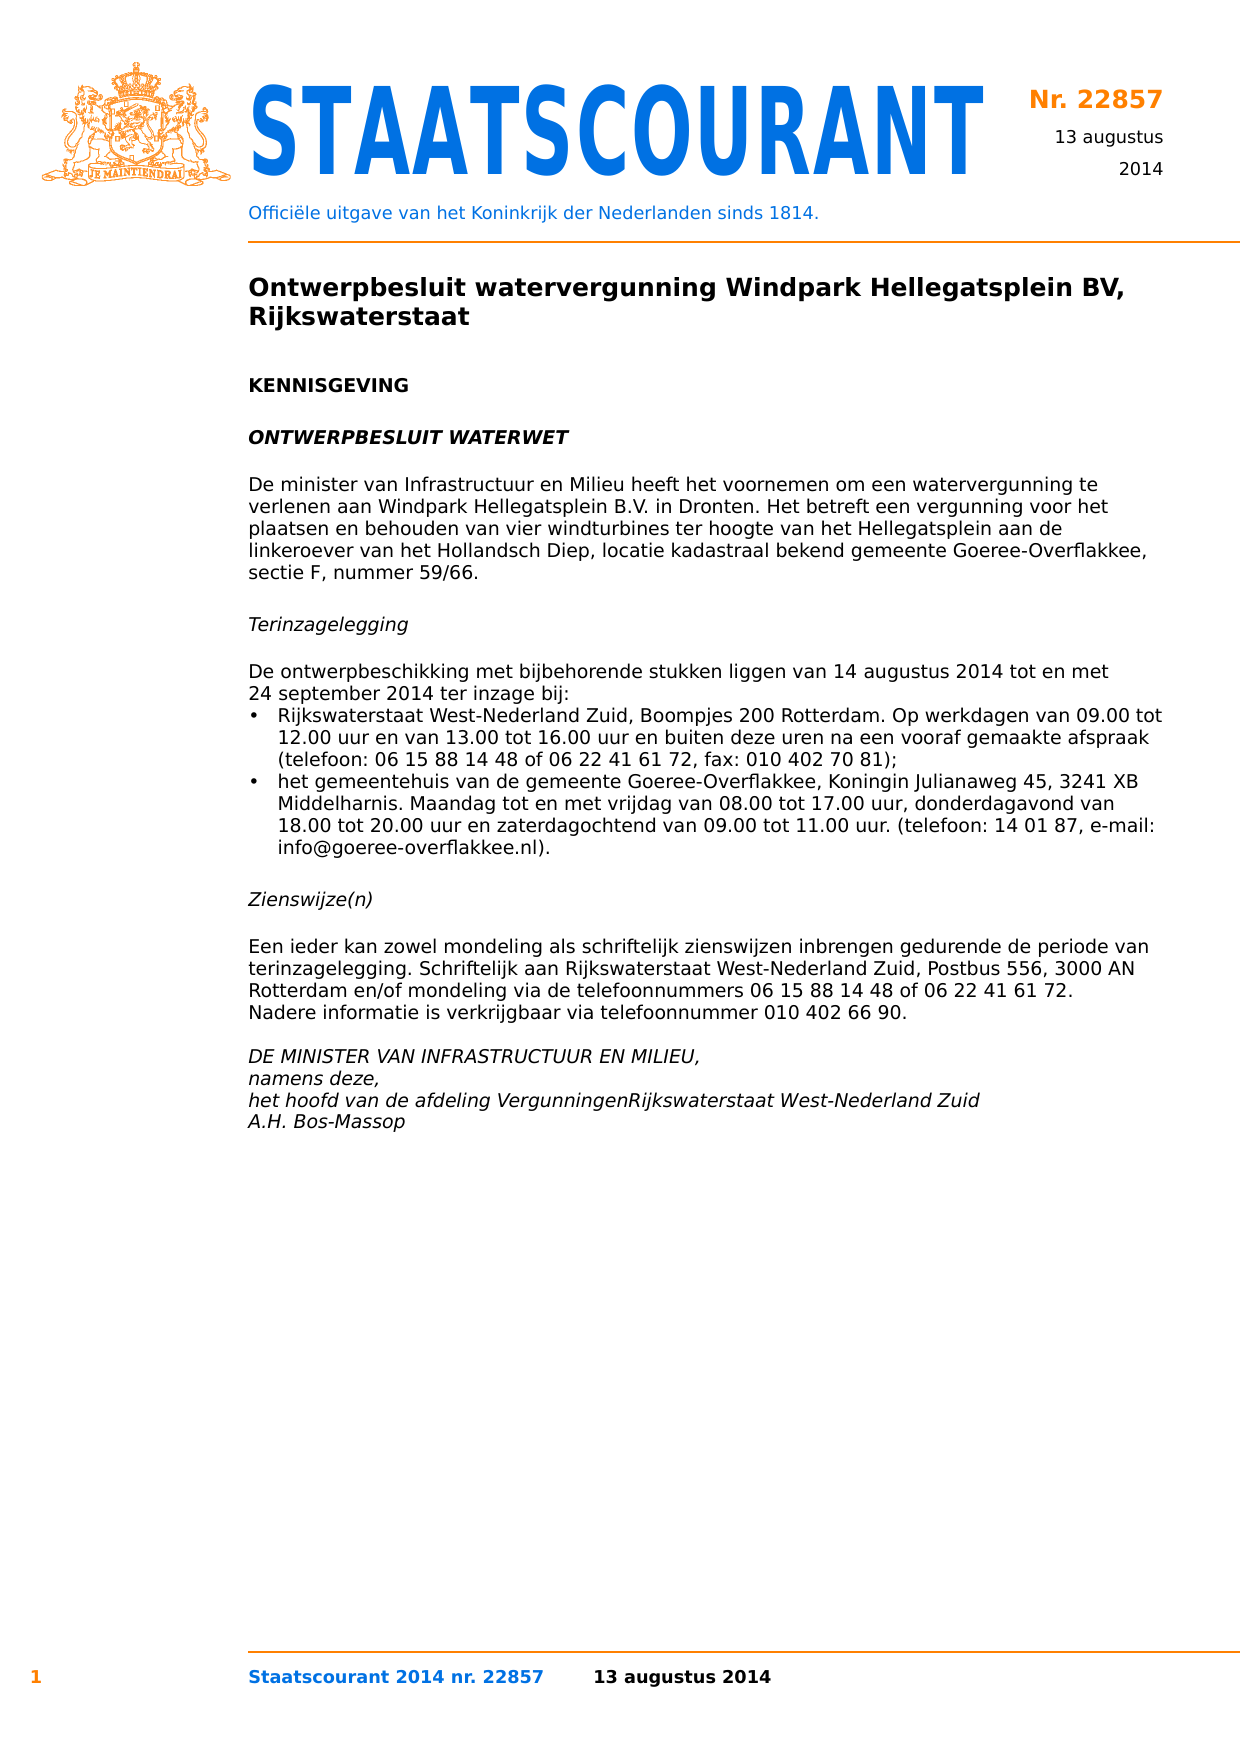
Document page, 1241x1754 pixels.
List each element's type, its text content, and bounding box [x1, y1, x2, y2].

subtitle Ontwerpbesluit watervergunning Windpark Hellegatsplein BV, Rijkswaterstaat [248, 273, 1163, 331]
table_cell Officiële uitgave van het Koninkrijk der Nederlanden sinds 1814. [248, 203, 1240, 241]
subtitle KENNISGEVING [248, 375, 1163, 397]
picture [41, 62, 231, 186]
table_cell 13 augustus [998, 121, 1240, 153]
text • Rijkswaterstaat West-Nederland Zuid, Boompjes 200 Rotterdam. Op werkdagen van 09.00 tot 12.00 uur en van 13.00 tot 16.00 uur en buiten deze uren na een vooraf gemaakte afspraak (telefoon: 06 15 88 14 48 of 06 22 41 61 72, fax: 010 402 70 81); [248, 705, 1163, 771]
text Nadere informatie is verkrijgbaar via telefoonnummer 010 402 66 90. [248, 1002, 1163, 1024]
text Een ieder kan zowel mondeling als schriftelijk zienswijzen inbrengen gedurende de periode van terinzagelegging. Schriftelijk aan Rijkswaterstaat West-Nederland Zuid, Postbus 556, 3000 AN Rotterdam en/of mondeling via de telefoonnummers 06 15 88 14 48 of 06 22 41 61 72. [248, 936, 1163, 1002]
table_cell 2014 [998, 153, 1240, 203]
subtitle Terinzagelegging [248, 614, 1163, 636]
text De ontwerpbeschikking met bijbehorende stukken liggen van 14 augustus 2014 tot en met 24 september 2014 ter inzage bij: [248, 661, 1163, 705]
subtitle ONTWERPBESLUIT WATERWET [248, 427, 1163, 449]
text De minister van Infrastructuur en Milieu heeft het voornemen om een watervergunning te verlenen aan Windpark Hellegatsplein B.V. in Dronten. Het betreft een vergunning voor het plaatsen en behouden van vier windturbines ter hoogte van het Hellegatsplein aan de linkeroever van het Hollandsch Diep, locatie kadastraal bekend gemeente Goeree-Overflakkee, sectie F, nummer 59/66. [248, 474, 1163, 584]
text DE MINISTER VAN INFRASTRUCTUUR EN MILIEU, namens deze, het hoofd van de afdeling VergunningenRijkswaterstaat West-Nederland Zuid A.H. Bos-Massop [248, 1046, 1163, 1133]
table_header [25, 62, 248, 241]
text • het gemeentehuis van de gemeente Goeree-Overflakkee, Koningin Julianaweg 45, 3241 XB Middelharnis. Maandag tot en met vrijdag van 08.00 tot 17.00 uur, donderdagavond van 18.00 tot 20.00 uur en zaterdagochtend van 09.00 tot 11.00 uur. (telefoon: 14 01 87, e-mail: info@goeree-overflakkee.nl). [248, 771, 1163, 859]
table_header Nr. 22857 [998, 62, 1240, 121]
table_header STAATSCOURANT [248, 62, 998, 203]
subtitle Zienswijze(n) [248, 889, 1163, 911]
